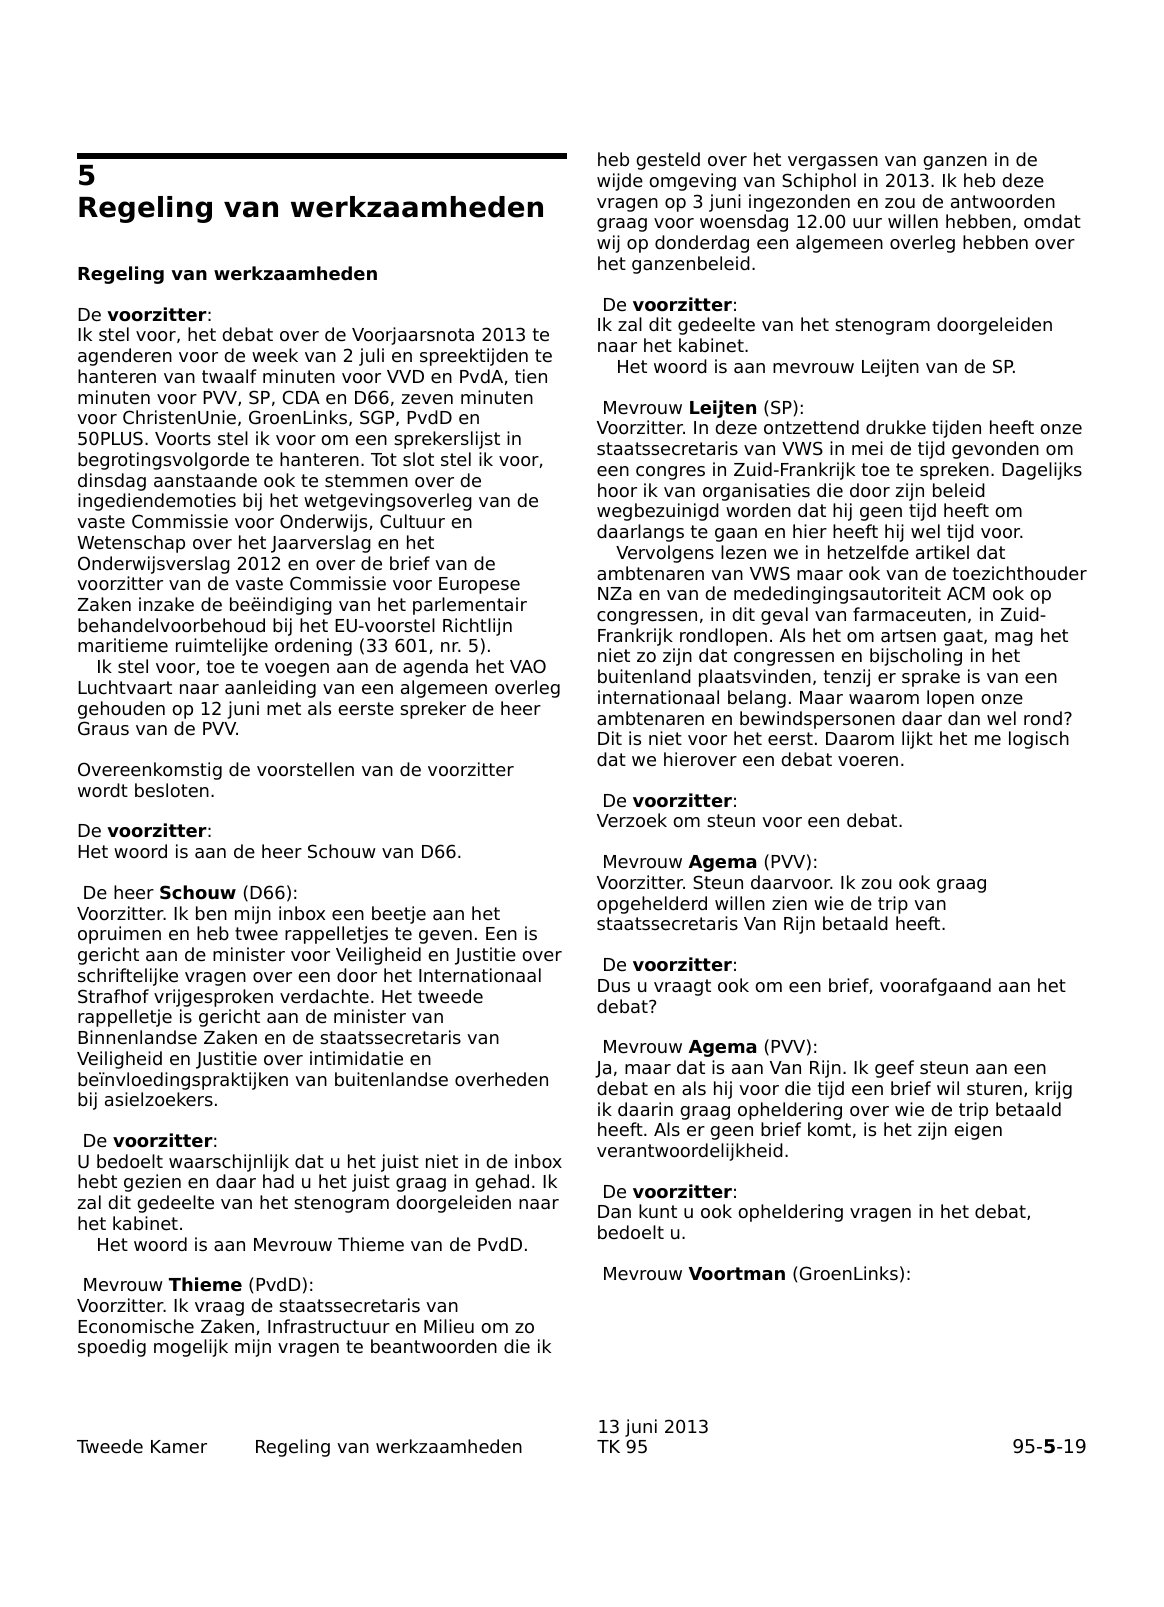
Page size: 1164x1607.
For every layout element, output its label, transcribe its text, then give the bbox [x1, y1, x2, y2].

text De voorzitter: [596, 1182, 1087, 1202]
text Voorzitter. In deze ontzettend drukke tijden heeft onze staatssecretaris van VWS in mei de tijd gevonden om een congres in Zuid-Frankrijk toe te spreken. Dagelijks hoor ik van organisaties die door zijn beleid wegbezuinigd worden dat hij geen tijd heeft om daarlangs te gaan en hier heeft hij wel tijd voor. [596, 418, 1087, 543]
text De voorzitter: [596, 791, 1087, 811]
text Ik zal dit gedeelte van het stenogram doorgeleiden naar het kabinet. [596, 315, 1087, 357]
text Ik stel voor, toe te voegen aan de agenda het VAO Luchtvaart naar aanleiding van een algemeen overleg gehouden op 12 juni met als eerste spreker de heer Graus van de PVV. [77, 657, 567, 740]
text Mevrouw Thieme (PvdD): [77, 1275, 567, 1296]
text Voorzitter. Steun daarvoor. Ik zou ook graag opgehelderd willen zien wie de trip van staatssecretaris Van Rijn betaald heeft. [596, 873, 1087, 935]
text Ja, maar dat is aan Van Rijn. Ik geef steun aan een debat en als hij voor die tijd een brief wil sturen, krijg ik daarin graag opheldering over wie de trip betaald heeft. Als er geen brief komt, is het zijn eigen verantwoordelijkheid. [596, 1058, 1087, 1162]
text Mevrouw Agema (PVV): [596, 852, 1087, 873]
text Het woord is aan Mevrouw Thieme van de PvdD. [77, 1234, 567, 1255]
text Mevrouw Voortman (GroenLinks): [596, 1264, 1087, 1284]
text Voorzitter. Ik vraag de staatssecretaris van Economische Zaken, Infrastructuur en Milieu om zo spoedig mogelijk mijn vragen te beantwoorden die ik [77, 1296, 567, 1358]
text Regeling van werkzaamheden [77, 264, 567, 284]
text Het woord is aan de heer Schouw van D66. [77, 842, 567, 863]
text De heer Schouw (D66): [77, 883, 567, 903]
text Mevrouw Agema (PVV): [596, 1037, 1087, 1058]
text heb gesteld over het vergassen van ganzen in de wijde omgeving van Schiphol in 2013. Ik heb deze vragen op 3 juni ingezonden en zou de antwoorden graag voor woensdag 12.00 uur willen hebben, omdat wij op donderdag een algemeen overleg hebben over het ganzenbeleid. [596, 150, 1087, 274]
text Overeenkomstig de voorstellen van de voorzitter wordt besloten. [77, 760, 567, 801]
text Voorzitter. Ik ben mijn inbox een beetje aan het opruimen en heb twee rappelletjes te geven. Een is gericht aan de minister voor Veiligheid en Justitie over schriftelijke vragen over een door het Internationaal Strafhof vrijgesproken verdachte. Het tweede rappelletje is gericht aan de minister van Binnenlandse Zaken en de staatssecretaris van Veiligheid en Justitie over intimidatie en beïnvloedingspraktijken van buitenlandse overheden bij asielzoekers. [77, 903, 567, 1111]
text Het woord is aan mevrouw Leijten van de SP. [596, 357, 1087, 377]
text De voorzitter: [77, 821, 567, 842]
text Vervolgens lezen we in hetzelfde artikel dat ambtenaren van VWS maar ook van de toezichthouder NZa en van de mededingingsautoriteit ACM ook op congressen, in dit geval van farmaceuten, in Zuid-Frankrijk rondlopen. Als het om artsen gaat, mag het niet zo zijn dat congressen en bijscholing in het buitenland plaatsvinden, tenzij er sprake is van een internationaal belang. Maar waarom lopen onze ambtenaren en bewindspersonen daar dan wel rond? Dit is niet voor het eerst. Daarom lijkt het me logisch dat we hierover een debat voeren. [596, 543, 1087, 771]
title 5 Regeling van werkzaamheden [77, 159, 567, 224]
text De voorzitter: [596, 294, 1087, 315]
text De voorzitter: [77, 1131, 567, 1152]
text Verzoek om steun voor een debat. [596, 811, 1087, 832]
text Mevrouw Leijten (SP): [596, 397, 1087, 418]
text Dus u vraagt ook om een brief, voorafgaand aan het debat? [596, 976, 1087, 1017]
text De voorzitter: [596, 955, 1087, 976]
text Dan kunt u ook opheldering vragen in het debat, bedoelt u. [596, 1202, 1087, 1244]
text U bedoelt waarschijnlijk dat u het juist niet in de inbox hebt gezien en daar had u het juist graag in gehad. Ik zal dit gedeelte van het stenogram doorgeleiden naar het kabinet. [77, 1152, 567, 1234]
text De voorzitter: [77, 304, 567, 325]
text Ik stel voor, het debat over de Voorjaarsnota 2013 te agenderen voor de week van 2 juli en spreektijden te hanteren van twaalf minuten voor VVD en PvdA, tien minuten voor PVV, SP, CDA en D66, zeven minuten voor ChristenUnie, GroenLinks, SGP, PvdD en 50PLUS. Voorts stel ik voor om een sprekerslijst in begrotingsvolgorde te hanteren. Tot slot stel ik voor, dinsdag aanstaande ook te stemmen over de ingediendemoties bij het wetgevingsoverleg van de vaste Commissie voor Onderwijs, Cultuur en Wetenschap over het Jaarverslag en het Onderwijsverslag 2012 en over de brief van de voorzitter van de vaste Commissie voor Europese Zaken inzake de beëindiging van het parlementair behandelvoorbehoud bij het EU-voorstel Richtlijn maritieme ruimtelijke ordening (33 601, nr. 5). [77, 325, 567, 657]
